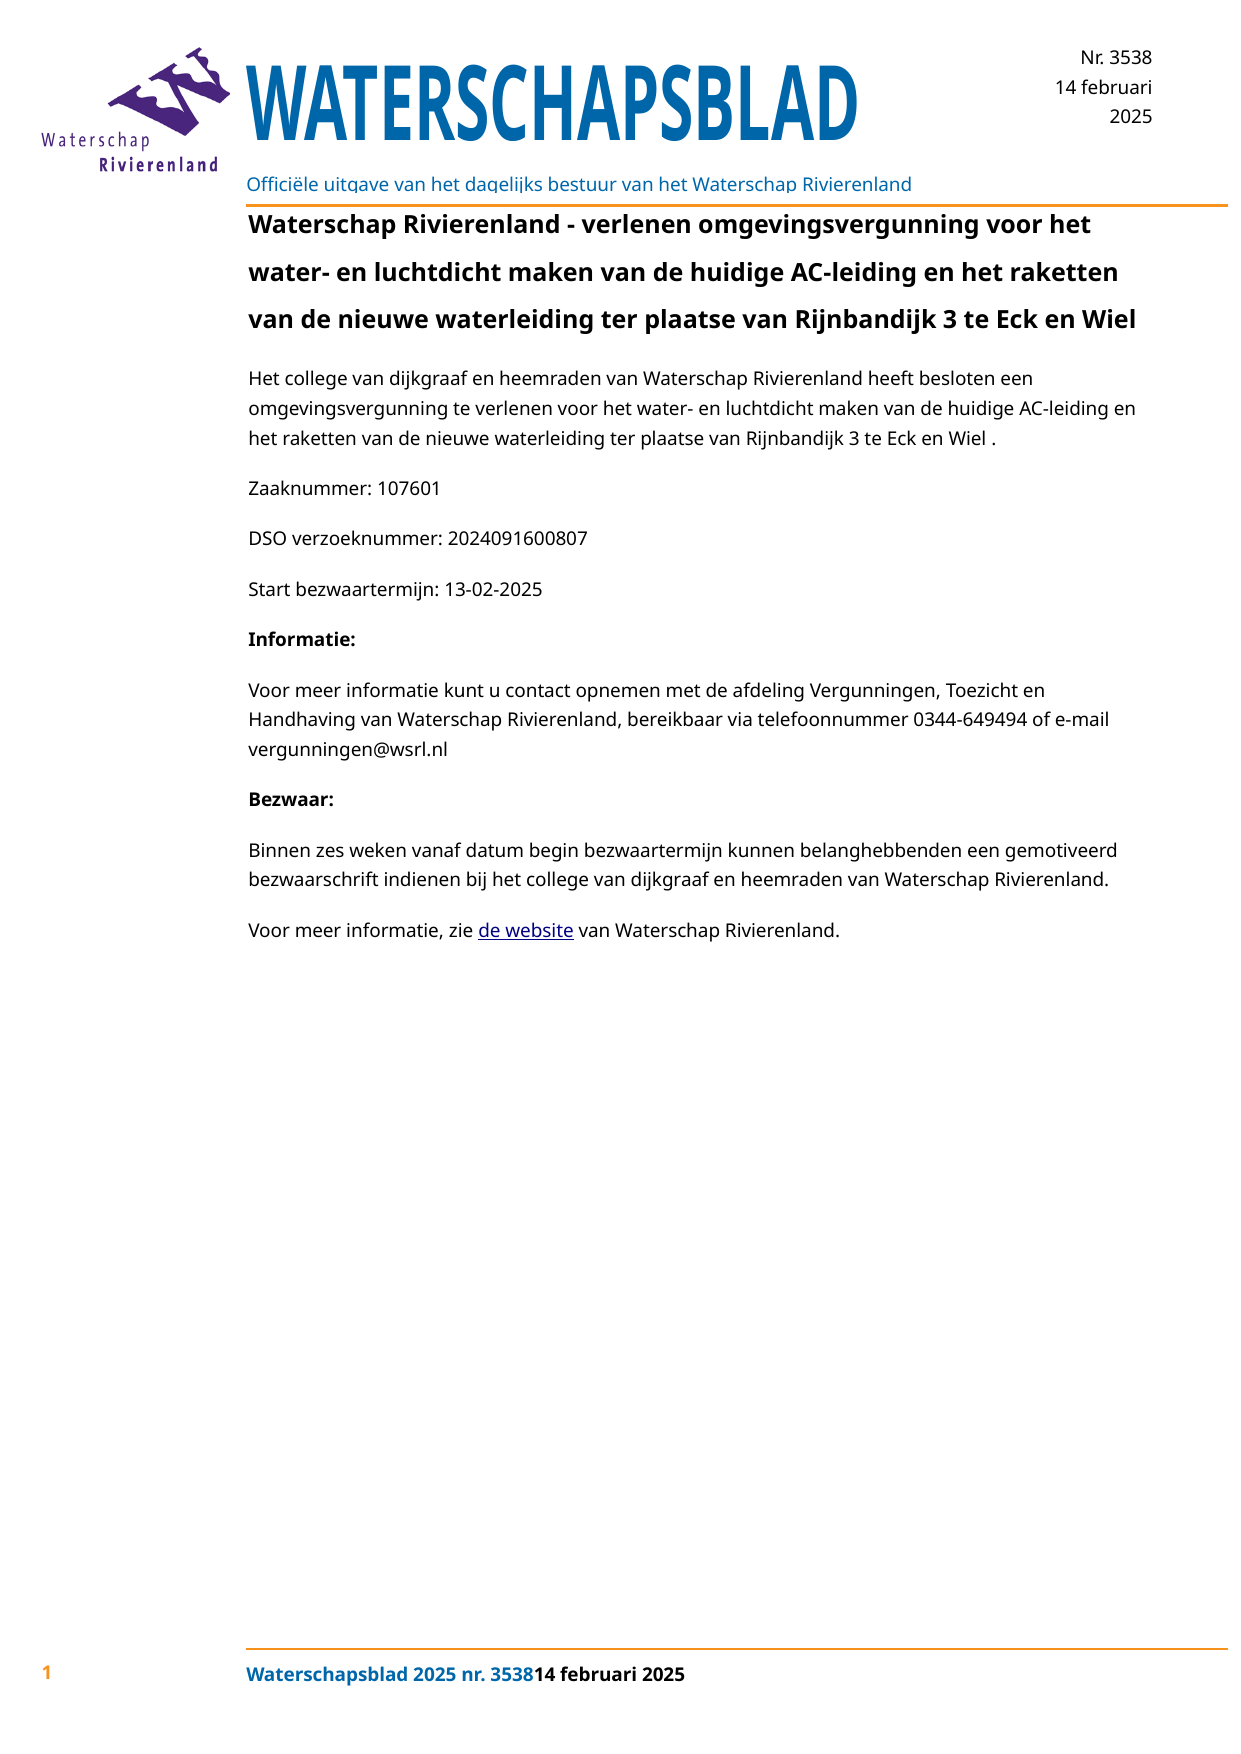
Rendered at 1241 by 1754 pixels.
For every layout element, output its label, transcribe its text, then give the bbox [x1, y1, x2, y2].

text Zaaknummer: 107601 [248, 475, 1152, 501]
text DSO verzoeknummer: 2024091600807 [248, 526, 1152, 551]
picture [41, 47, 231, 172]
text Bezwaar: [248, 786, 1152, 812]
text Waterschap Rivierenland - verlenen omgevingsvergunning voor het water- en luchtdicht maken van de huidige AC-leiding en het raketten van de nieuwe waterleiding ter plaatse van Rijnbandijk 3 te Eck en Wiel [248, 207, 1152, 336]
text Voor meer informatie kunt u contact opnemen met de afdeling Vergunningen, Toezicht en Handhaving van Waterschap Rivierenland, bereikbaar via telefoonnummer 0344-649494 of e-mail vergunningen@wsrl.nl [248, 677, 1152, 762]
text Voor meer informatie, zie de website van Waterschap Rivierenland. [248, 917, 1152, 942]
text Binnen zes weken vanaf datum begin bezwaartermijn kunnen belanghebbenden een gemotiveerd bezwaarschrift indienen bij het college van dijkgraaf en heemraden van Waterschap Rivierenland. [248, 837, 1152, 892]
text Informatie: [248, 626, 1152, 652]
text Het college van dijkgraaf en heemraden van Waterschap Rivierenland heeft besloten een omgevingsvergunning te verlenen voor het water- en luchtdicht maken van de huidige AC-leiding en het raketten van de nieuwe waterleiding ter plaatse van Rijnbandijk 3 te Eck en Wiel . [248, 366, 1152, 450]
text Start bezwaartermijn: 13-02-2025 [248, 576, 1152, 602]
